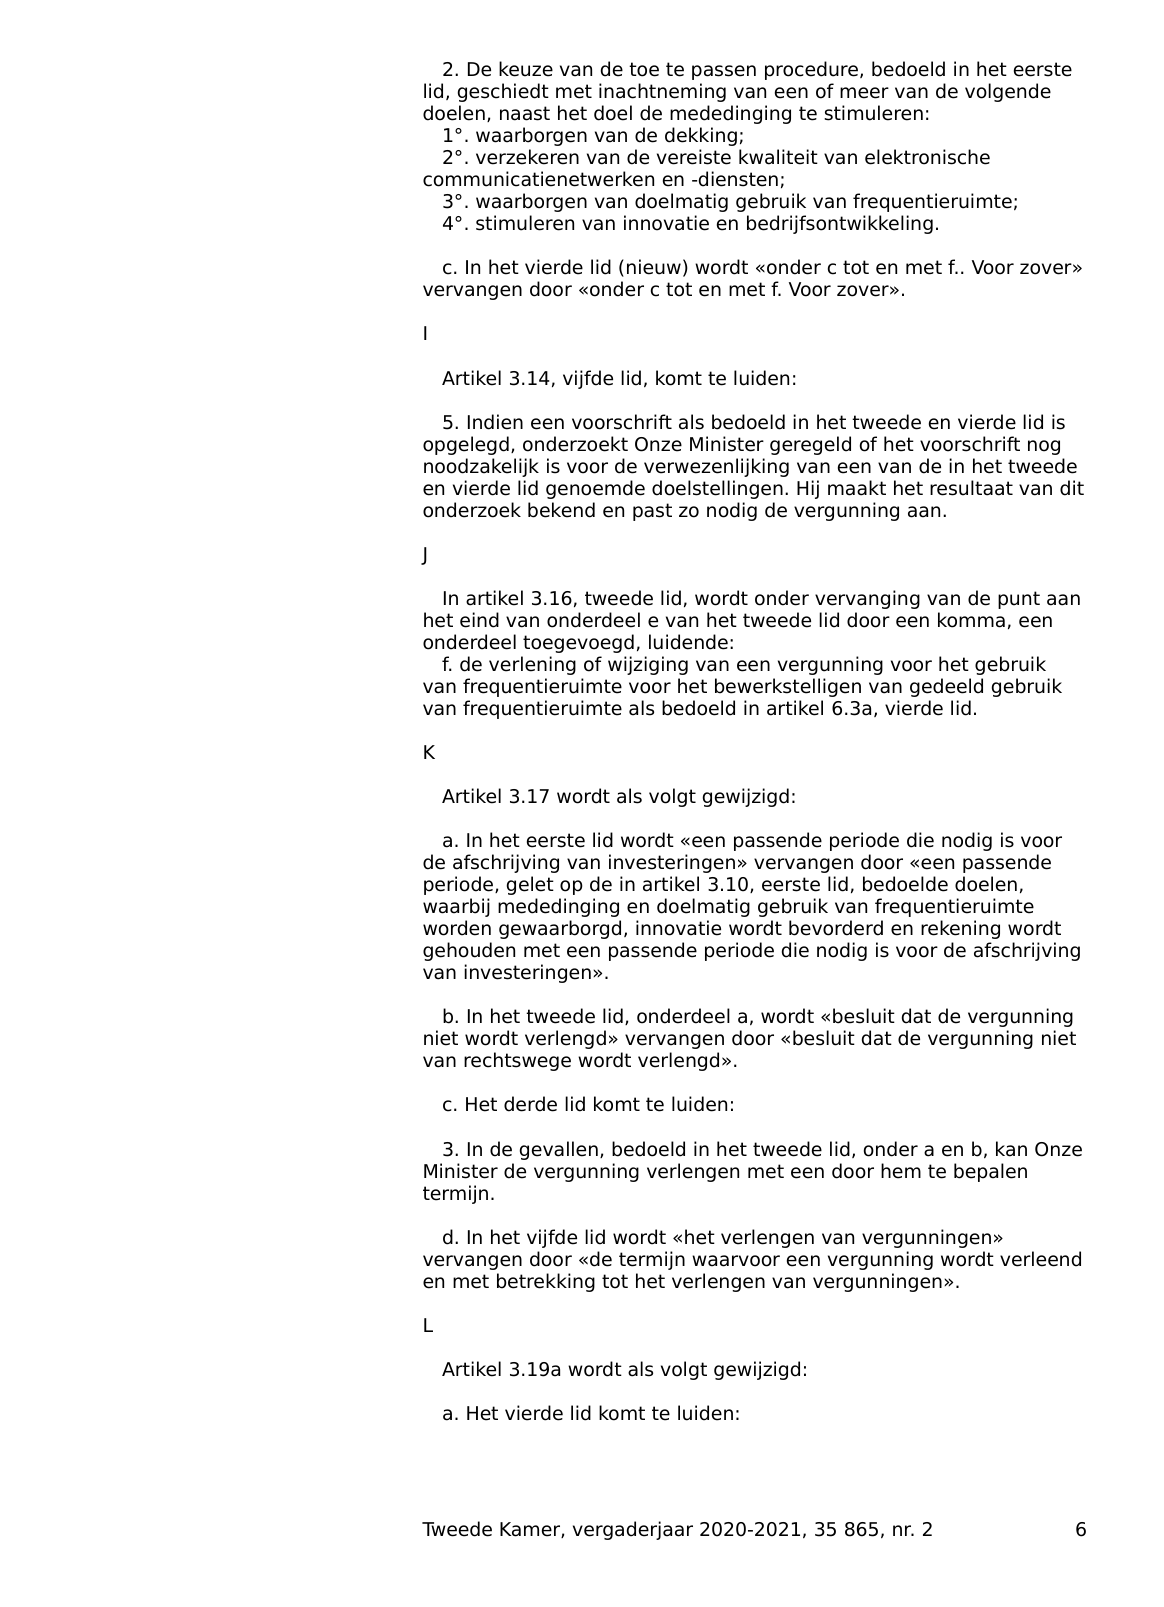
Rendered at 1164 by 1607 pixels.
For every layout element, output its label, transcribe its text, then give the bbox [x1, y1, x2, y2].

text 2. De keuze van de toe te passen procedure, bedoeld in het eerste lid, geschiedt met inachtneming van een of meer van de volgende doelen, naast het doel de mededinging te stimuleren: [422, 59, 1087, 125]
text K [422, 742, 1087, 764]
text f. de verlening of wijziging van een vergunning voor het gebruik van frequentieruimte voor het bewerkstelligen van gedeeld gebruik van frequentieruimte als bedoeld in artikel 6.3a, vierde lid. [422, 654, 1087, 720]
text 2°. verzekeren van de vereiste kwaliteit van elektronische communicatienetwerken en -diensten; [422, 147, 1087, 191]
text c. Het derde lid komt te luiden: [422, 1094, 1087, 1116]
text J [422, 544, 1087, 566]
text c. In het vierde lid (nieuw) wordt «onder c tot en met f.. Voor zover» vervangen door «onder c tot en met f. Voor zover». [422, 257, 1087, 301]
text 5. Indien een voorschrift als bedoeld in het tweede en vierde lid is opgelegd, onderzoekt Onze Minister geregeld of het voorschrift nog noodzakelijk is voor de verwezenlijking van een van de in het tweede en vierde lid genoemde doelstellingen. Hij maakt het resultaat van dit onderzoek bekend en past zo nodig de vergunning aan. [422, 412, 1087, 521]
text Artikel 3.19a wordt als volgt gewijzigd: [422, 1359, 1087, 1381]
text a. Het vierde lid komt te luiden: [422, 1403, 1087, 1425]
text Artikel 3.14, vijfde lid, komt te luiden: [422, 367, 1087, 389]
text 3. In de gevallen, bedoeld in het tweede lid, onder a en b, kan Onze Minister de vergunning verlengen met een door hem te bepalen termijn. [422, 1138, 1087, 1204]
text 4°. stimuleren van innovatie en bedrijfsontwikkeling. [422, 213, 1087, 235]
text 1°. waarborgen van de dekking; [422, 125, 1087, 147]
text 3°. waarborgen van doelmatig gebruik van frequentieruimte; [422, 191, 1087, 213]
text In artikel 3.16, tweede lid, wordt onder vervanging van de punt aan het eind van onderdeel e van het tweede lid door een komma, een onderdeel toegevoegd, luidende: [422, 588, 1087, 654]
text I [422, 323, 1087, 345]
text a. In het eerste lid wordt «een passende periode die nodig is voor de afschrijving van investeringen» vervangen door «een passende periode, gelet op de in artikel 3.10, eerste lid, bedoelde doelen, waarbij mededinging en doelmatig gebruik van frequentieruimte worden gewaarborgd, innovatie wordt bevorderd en rekening wordt gehouden met een passende periode die nodig is voor de afschrijving van investeringen». [422, 830, 1087, 984]
text b. In het tweede lid, onderdeel a, wordt «besluit dat de vergunning niet wordt verlengd» vervangen door «besluit dat de vergunning niet van rechtswege wordt verlengd». [422, 1006, 1087, 1072]
text d. In het vijfde lid wordt «het verlengen van vergunningen» vervangen door «de termijn waarvoor een vergunning wordt verleend en met betrekking tot het verlengen van vergunningen». [422, 1227, 1087, 1293]
text Artikel 3.17 wordt als volgt gewijzigd: [422, 786, 1087, 808]
text L [422, 1315, 1087, 1337]
